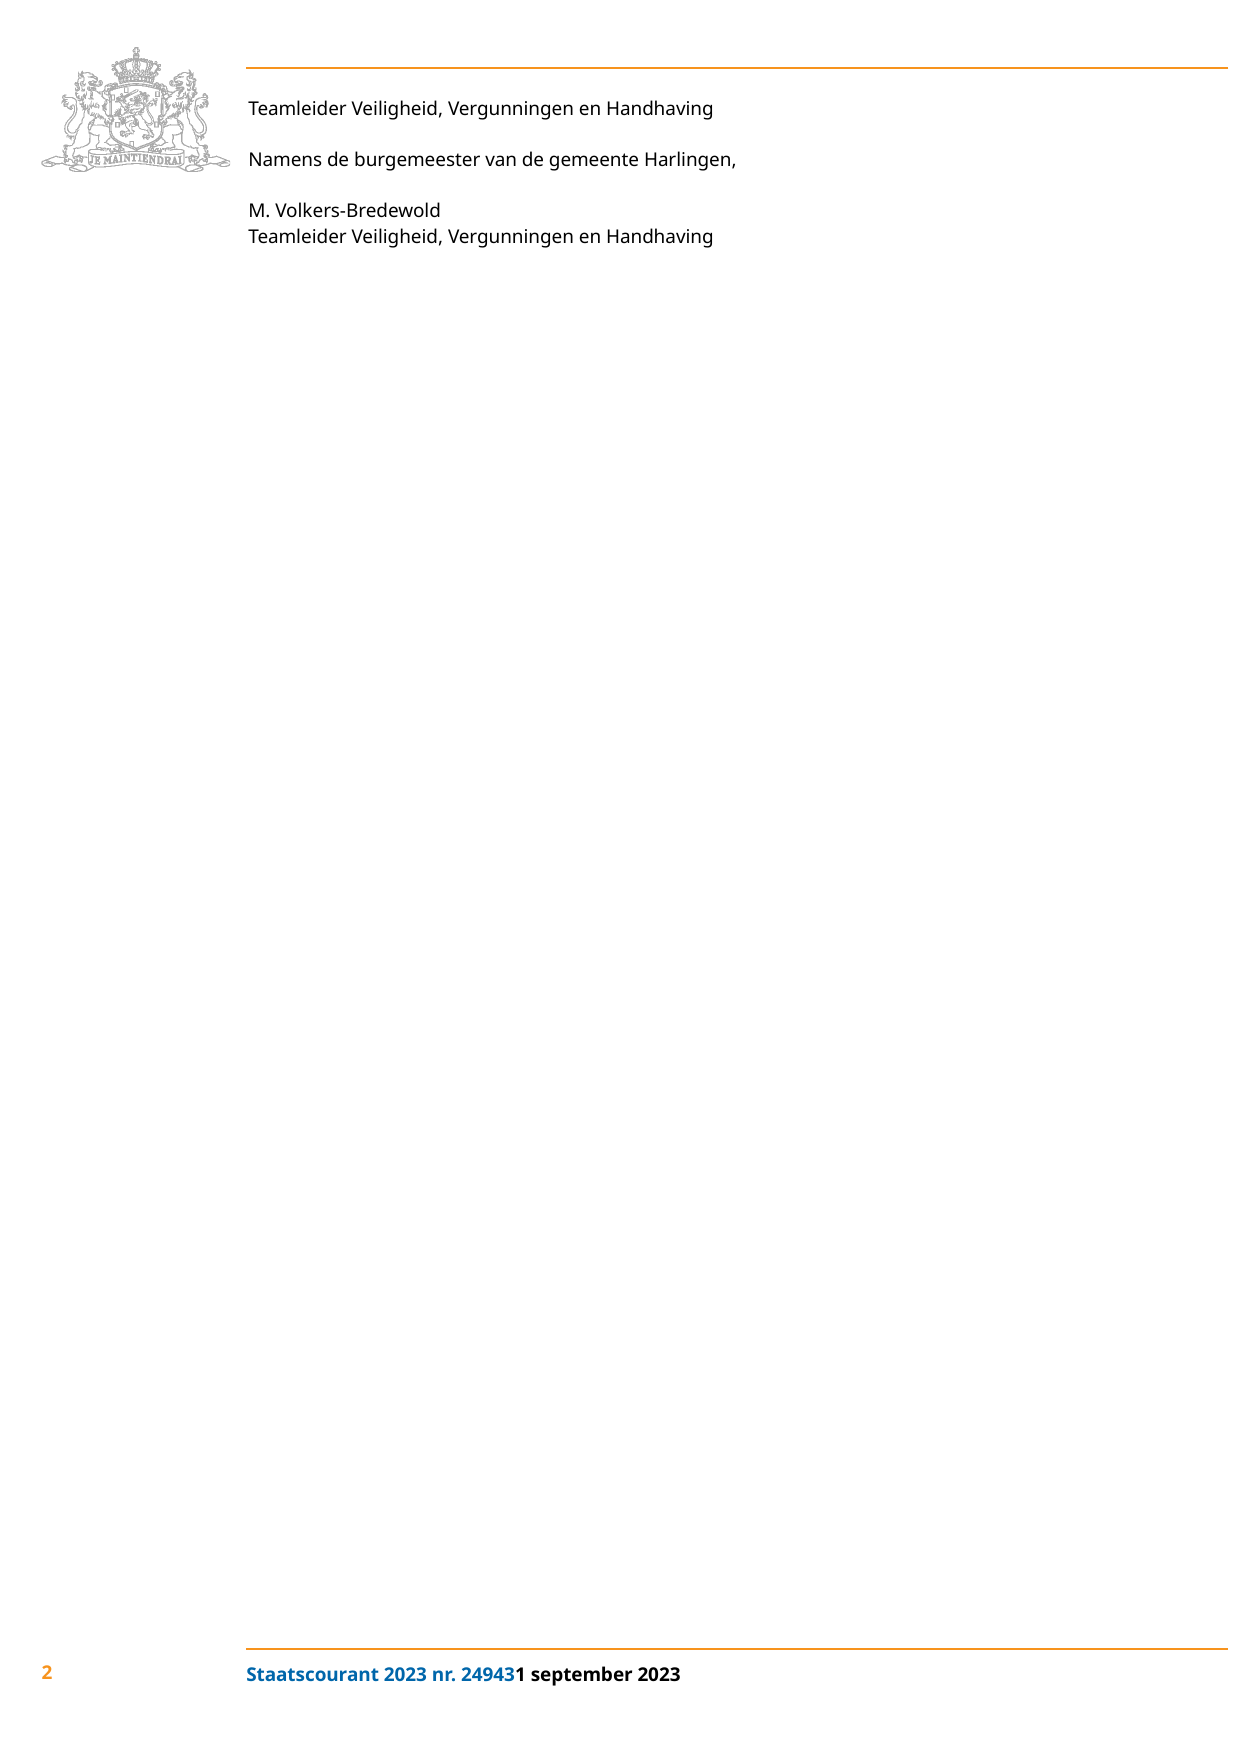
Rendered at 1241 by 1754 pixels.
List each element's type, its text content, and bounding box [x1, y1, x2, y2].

text Teamleider Veiligheid, Vergunningen en Handhaving [248, 95, 1152, 121]
picture [41, 47, 231, 172]
text Teamleider Veiligheid, Vergunningen en Handhaving [248, 223, 1152, 249]
text M. Volkers-Bredewold [248, 198, 1152, 223]
text Namens de burgemeester van de gemeente Harlingen, [248, 146, 1152, 172]
